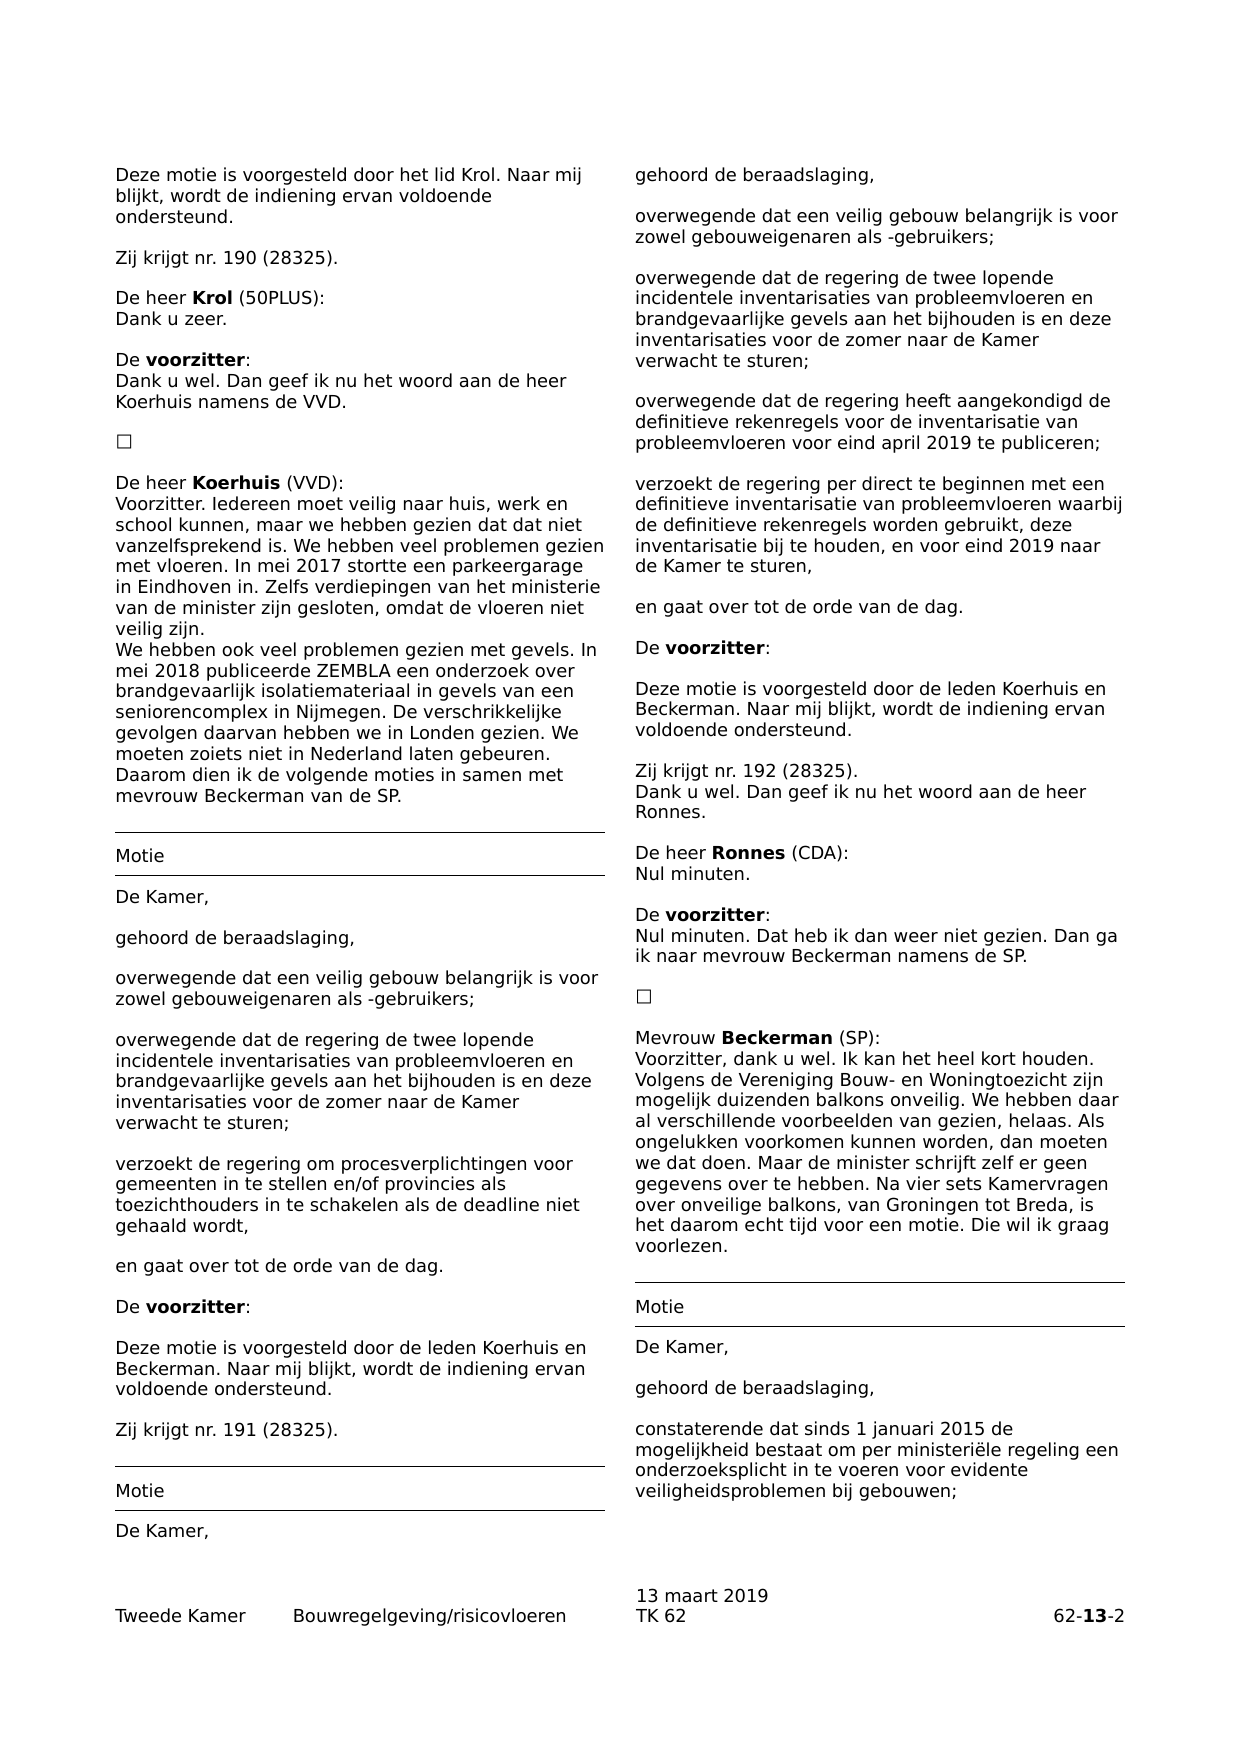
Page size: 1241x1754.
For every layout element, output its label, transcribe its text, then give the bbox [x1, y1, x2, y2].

text verzoekt de regering per direct te beginnen met een definitieve inventarisatie van probleemvloeren waarbij de definitieve rekenregels worden gebruikt, deze inventarisatie bij te houden, en voor eind 2019 naar de Kamer te sturen, [635, 473, 1125, 577]
text overwegende dat een veilig gebouw belangrijk is voor zowel gebouweigenaren als -gebruikers; [635, 206, 1125, 247]
text Dank u wel. Dan geef ik nu het woord aan de heer Koerhuis namens de VVD. [115, 371, 605, 412]
text Nul minuten. [635, 864, 1125, 884]
text Deze motie is voorgesteld door de leden Koerhuis en Beckerman. Naar mij blijkt, wordt de indiening ervan voldoende ondersteund. [115, 1338, 605, 1400]
text De voorzitter: [635, 638, 1125, 658]
text Zij krijgt nr. 191 (28325). [115, 1420, 605, 1441]
text verzoekt de regering om procesverplichtingen voor gemeenten in te stellen en/of provincies als toezichthouders in te schakelen als de deadline niet gehaald wordt, [115, 1153, 605, 1236]
text Dank u zeer. [115, 309, 605, 330]
text Deze motie is voorgesteld door het lid Krol. Naar mij blijkt, wordt de indiening ervan voldoende ondersteund. [115, 165, 605, 227]
text en gaat over tot de orde van de dag. [635, 597, 1125, 618]
text Dank u wel. Dan geef ik nu het woord aan de heer Ronnes. [635, 781, 1125, 823]
text ⬜ [115, 432, 605, 453]
text constaterende dat sinds 1 januari 2015 de mogelijkheid bestaat om per ministeriële regeling een onderzoeksplicht in te voeren voor evidente veiligheidsproblemen bij gebouwen; [635, 1419, 1125, 1502]
text De Kamer, [115, 887, 605, 907]
text Voorzitter, dank u wel. Ik kan het heel kort houden. Volgens de Vereniging Bouw- en Woningtoezicht zijn mogelijk duizenden balkons onveilig. We hebben daar al verschillende voorbeelden van gezien, helaas. Als ongelukken voorkomen kunnen worden, dan moeten we dat doen. Maar de minister schrijft zelf er geen gegevens over te hebben. Na vier sets Kamervragen over onveilige balkons, van Groningen tot Breda, is het daarom echt tijd voor een motie. Die wil ik graag voorlezen. [635, 1048, 1125, 1257]
text De Kamer, [635, 1337, 1125, 1358]
text Deze motie is voorgesteld door de leden Koerhuis en Beckerman. Naar mij blijkt, wordt de indiening ervan voldoende ondersteund. [635, 678, 1125, 741]
text overwegende dat de regering de twee lopende incidentele inventarisaties van probleemvloeren en brandgevaarlijke gevels aan het bijhouden is en deze inventarisaties voor de zomer naar de Kamer verwacht te sturen; [115, 1030, 605, 1133]
text Zij krijgt nr. 192 (28325). [635, 761, 1125, 781]
text Motie [115, 1481, 605, 1501]
text De heer Krol (50PLUS): [115, 288, 605, 309]
text gehoord de beraadslaging, [115, 927, 605, 948]
text overwegende dat de regering de twee lopende incidentele inventarisaties van probleemvloeren en brandgevaarlijke gevels aan het bijhouden is en deze inventarisaties voor de zomer naar de Kamer verwacht te sturen; [635, 267, 1125, 371]
text De voorzitter: [115, 350, 605, 371]
text De voorzitter: [635, 904, 1125, 925]
text overwegende dat de regering heeft aangekondigd de definitieve rekenregels voor de inventarisatie van probleemvloeren voor eind april 2019 te publiceren; [635, 391, 1125, 453]
text Motie [115, 846, 605, 867]
text gehoord de beraadslaging, [635, 165, 1125, 186]
text Mevrouw Beckerman (SP): [635, 1028, 1125, 1048]
text Voorzitter. Iedereen moet veilig naar huis, werk en school kunnen, maar we hebben gezien dat dat niet vanzelfsprekend is. We hebben veel problemen gezien met vloeren. In mei 2017 stortte een parkeergarage in Eindhoven in. Zelfs verdiepingen van het ministerie van de minister zijn gesloten, omdat de vloeren niet veilig zijn. [115, 494, 605, 639]
text Zij krijgt nr. 190 (28325). [115, 247, 605, 268]
text De Kamer, [115, 1521, 605, 1542]
text We hebben ook veel problemen gezien met gevels. In mei 2018 publiceerde ZEMBLA een onderzoek over brandgevaarlijk isolatiemateriaal in gevels van een seniorencomplex in Nijmegen. De verschrikkelijke gevolgen daarvan hebben we in Londen gezien. We moeten zoiets niet in Nederland laten gebeuren. Daarom dien ik de volgende moties in samen met mevrouw Beckerman van de SP. [115, 639, 605, 806]
text en gaat over tot de orde van de dag. [115, 1256, 605, 1277]
text Nul minuten. Dat heb ik dan weer niet gezien. Dan ga ik naar mevrouw Beckerman namens de SP. [635, 925, 1125, 967]
text ⬜ [635, 987, 1125, 1008]
text overwegende dat een veilig gebouw belangrijk is voor zowel gebouweigenaren als -gebruikers; [115, 968, 605, 1010]
text Motie [635, 1297, 1125, 1317]
text De voorzitter: [115, 1297, 605, 1318]
text gehoord de beraadslaging, [635, 1378, 1125, 1399]
text De heer Koerhuis (VVD): [115, 473, 605, 494]
text De heer Ronnes (CDA): [635, 843, 1125, 864]
